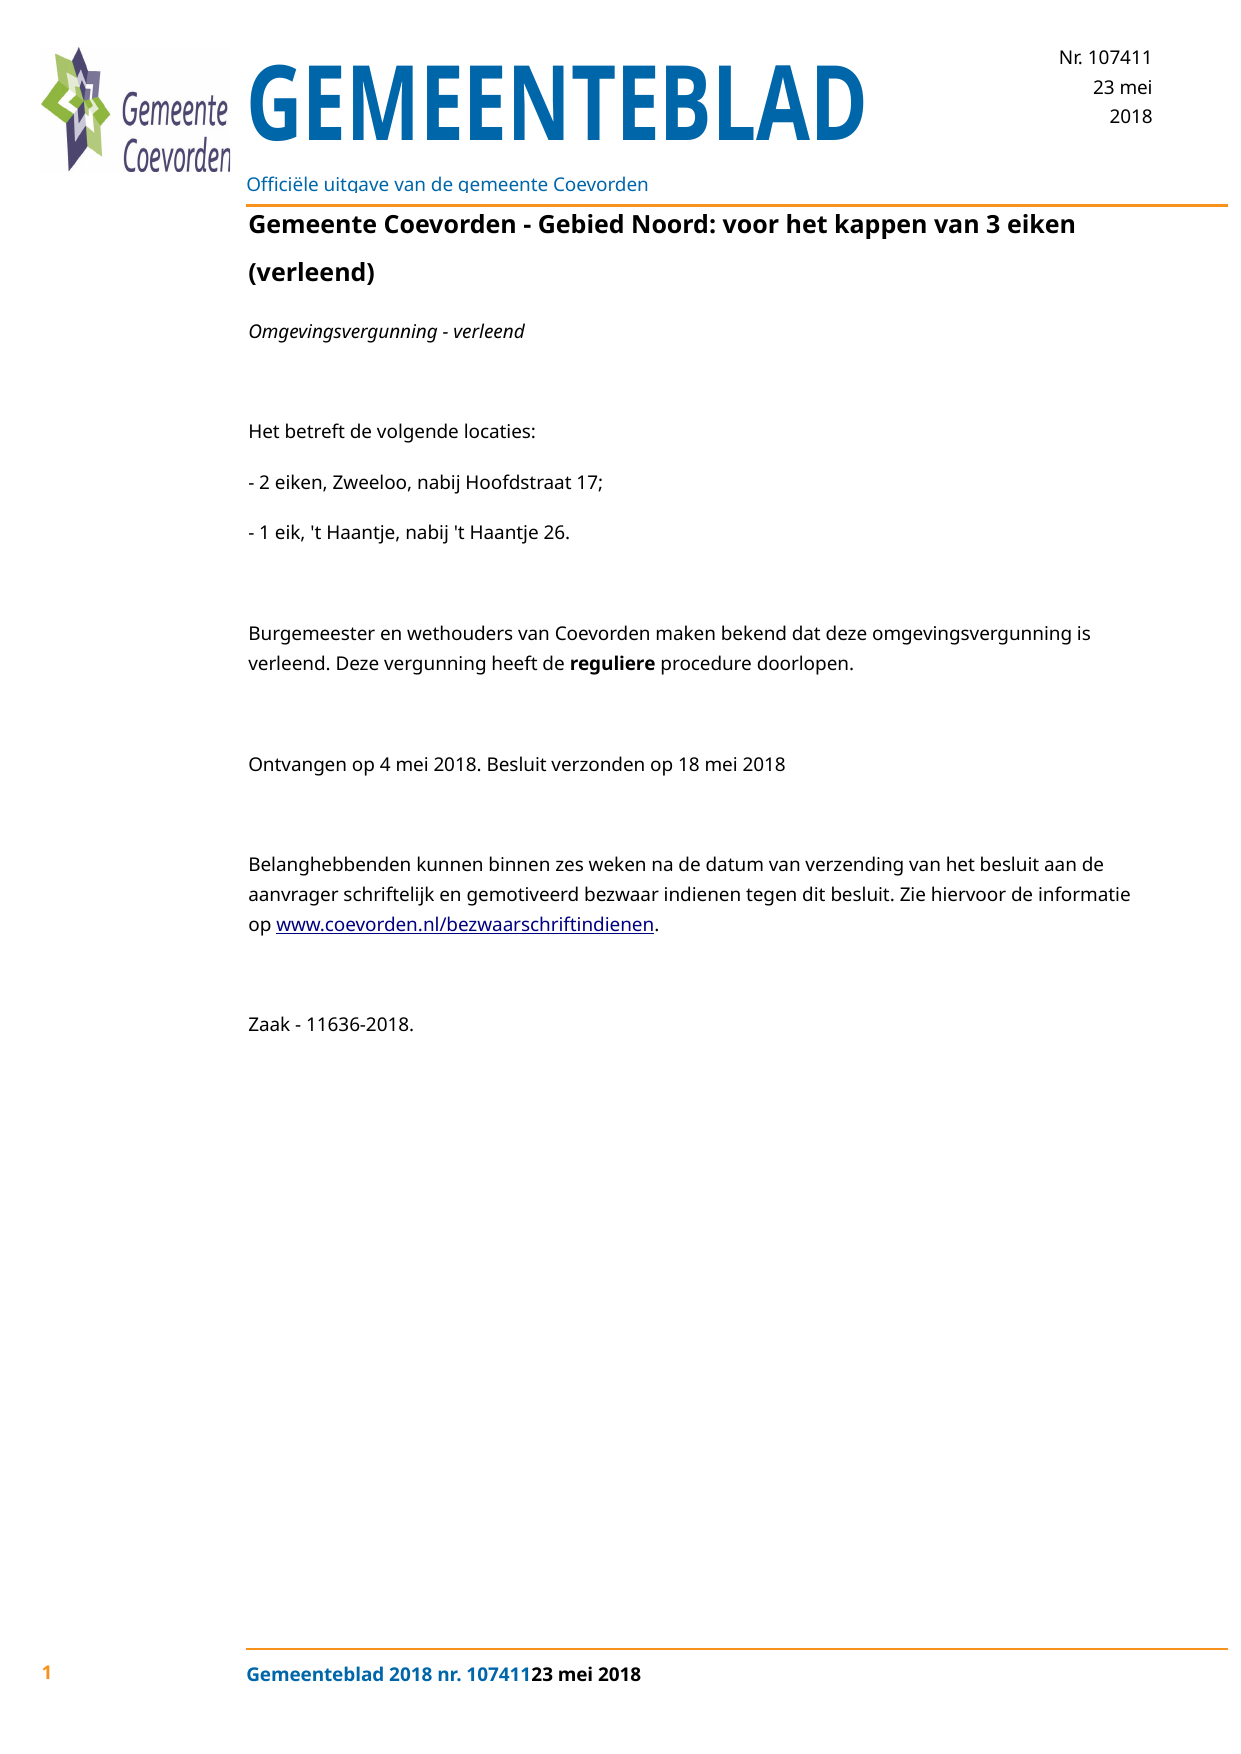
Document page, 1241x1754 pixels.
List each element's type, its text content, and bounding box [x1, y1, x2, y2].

text Gemeente Coevorden - Gebied Noord: voor het kappen van 3 eiken (verleend) [248, 207, 1152, 288]
text Omgevingsvergunning - verleend [248, 318, 1152, 344]
text Het betreft de volgende locaties: [248, 419, 1152, 444]
picture [41, 47, 231, 172]
text Zaak - 11636-2018. [248, 1012, 1152, 1037]
text Ontvangen op 4 mei 2018. Besluit verzonden op 18 mei 2018 [248, 751, 1152, 777]
text Burgemeester en wethouders van Coevorden maken bekend dat deze omgevingsvergunning is verleend. Deze vergunning heeft de reguliere procedure doorlopen. [248, 620, 1152, 676]
text - 1 eik, 't Haantje, nabij 't Haantje 26. [248, 519, 1152, 545]
text Belanghebbenden kunnen binnen zes weken na de datum van verzending van het besluit aan de aanvrager schriftelijk en gemotiveerd bezwaar indienen tegen dit besluit. Zie hiervoor de informatie op www.coevorden.nl/bezwaarschriftindienen. [248, 852, 1152, 937]
text - 2 eiken, Zweeloo, nabij Hoofdstraat 17; [248, 469, 1152, 495]
